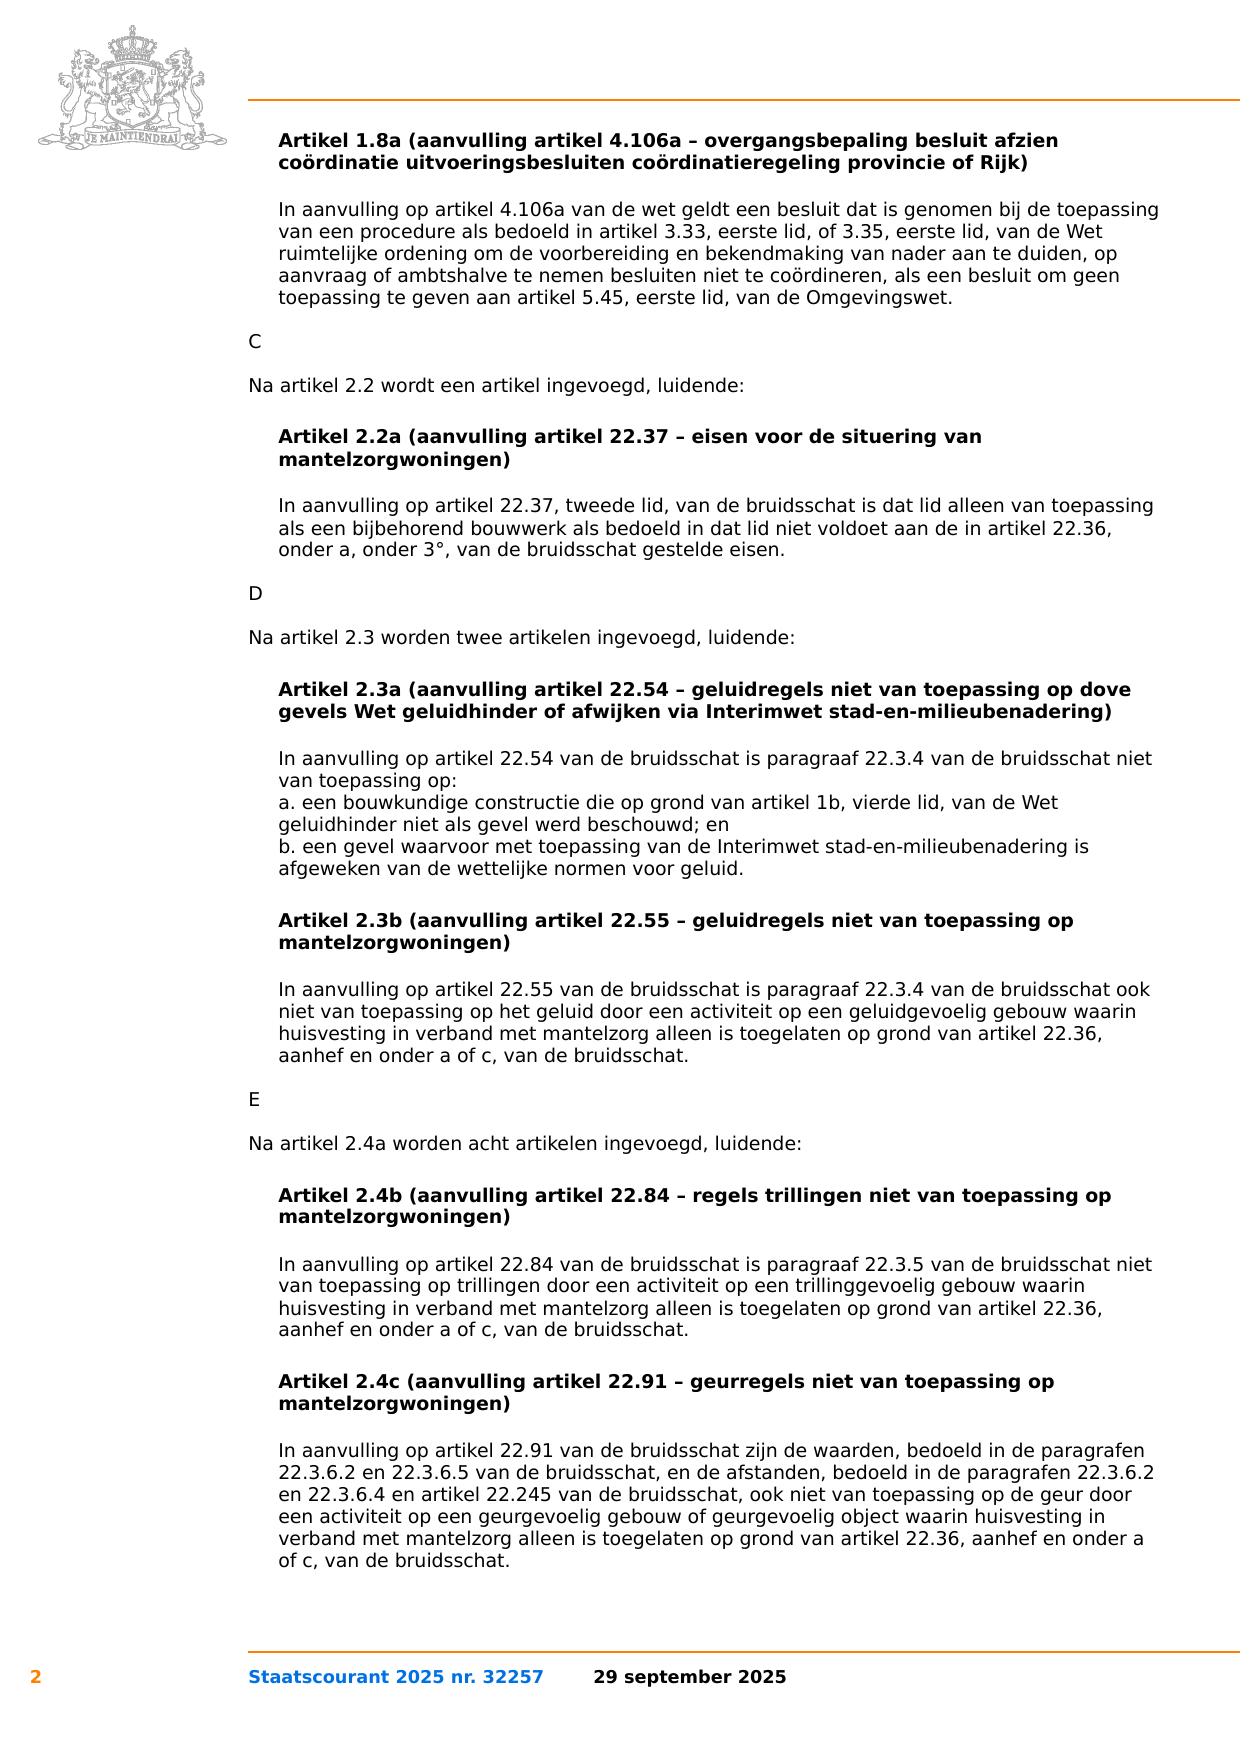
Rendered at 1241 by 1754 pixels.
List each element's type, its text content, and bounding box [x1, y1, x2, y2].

subtitle Artikel 2.4c (aanvulling artikel 22.91 – geurregels niet van toepassing op mantelzorgwoningen) [278, 1371, 1163, 1415]
text In aanvulling op artikel 22.54 van de bruidsschat is paragraaf 22.3.4 van de bruidsschat niet van toepassing op: [278, 748, 1163, 792]
picture [38, 25, 227, 150]
text In aanvulling op artikel 22.91 van de bruidsschat zijn de waarden, bedoeld in de paragrafen 22.3.6.2 en 22.3.6.5 van de bruidsschat, en de afstanden, bedoeld in de paragrafen 22.3.6.2 en 22.3.6.4 en artikel 22.245 van de bruidsschat, ook niet van toepassing op de geur door een activiteit op een geurgevoelig gebouw of geurgevoelig object waarin huisvesting in verband met mantelzorg alleen is toegelaten op grond van artikel 22.36, aanhef en onder a of c, van de bruidsschat. [278, 1440, 1163, 1572]
text D [248, 583, 1163, 605]
subtitle Artikel 1.8a (aanvulling artikel 4.106a – overgangsbepaling besluit afzien coördinatie uitvoeringsbesluiten coördinatieregeling provincie of Rijk) [278, 130, 1163, 174]
subtitle Artikel 2.2a (aanvulling artikel 22.37 – eisen voor de situering van mantelzorgwoningen) [278, 426, 1163, 470]
text In aanvulling op artikel 4.106a van de wet geldt een besluit dat is genomen bij de toepassing van een procedure als bedoeld in artikel 3.33, eerste lid, of 3.35, eerste lid, van de Wet ruimtelijke ordening om de voorbereiding en bekendmaking van nader aan te duiden, op aanvraag of ambtshalve te nemen besluiten niet te coördineren, als een besluit om geen toepassing te geven aan artikel 5.45, eerste lid, van de Omgevingswet. [278, 199, 1163, 309]
text Na artikel 2.2 wordt een artikel ingevoegd, luidende: [248, 374, 1163, 396]
text In aanvulling op artikel 22.84 van de bruidsschat is paragraaf 22.3.5 van de bruidsschat niet van toepassing op trillingen door een activiteit op een trillinggevoelig gebouw waarin huisvesting in verband met mantelzorg alleen is toegelaten op grond van artikel 22.36, aanhef en onder a of c, van de bruidsschat. [278, 1253, 1163, 1341]
text In aanvulling op artikel 22.55 van de bruidsschat is paragraaf 22.3.4 van de bruidsschat ook niet van toepassing op het geluid door een activiteit op een geluidgevoelig gebouw waarin huisvesting in verband met mantelzorg alleen is toegelaten op grond van artikel 22.36, aanhef en onder a of c, van de bruidsschat. [278, 979, 1163, 1067]
text b. een gevel waarvoor met toepassing van de Interimwet stad-en-milieubenadering is afgeweken van de wettelijke normen voor geluid. [278, 836, 1163, 880]
text E [248, 1089, 1163, 1111]
subtitle Artikel 2.3b (aanvulling artikel 22.55 – geluidregels niet van toepassing op mantelzorgwoningen) [278, 910, 1163, 954]
text Na artikel 2.3 worden twee artikelen ingevoegd, luidende: [248, 627, 1163, 649]
text In aanvulling op artikel 22.37, tweede lid, van de bruidsschat is dat lid alleen van toepassing als een bijbehorend bouwwerk als bedoeld in dat lid niet voldoet aan de in artikel 22.36, onder a, onder 3°, van de bruidsschat gestelde eisen. [278, 495, 1163, 561]
text a. een bouwkundige constructie die op grond van artikel 1b, vierde lid, van de Wet geluidhinder niet als gevel werd beschouwd; en [278, 792, 1163, 836]
text C [248, 331, 1163, 353]
subtitle Artikel 2.3a (aanvulling artikel 22.54 – geluidregels niet van toepassing op dove gevels Wet geluidhinder of afwijken via Interimwet stad-en-milieubenadering) [278, 679, 1163, 723]
text Na artikel 2.4a worden acht artikelen ingevoegd, luidende: [248, 1132, 1163, 1154]
subtitle Artikel 2.4b (aanvulling artikel 22.84 – regels trillingen niet van toepassing op mantelzorgwoningen) [278, 1184, 1163, 1228]
